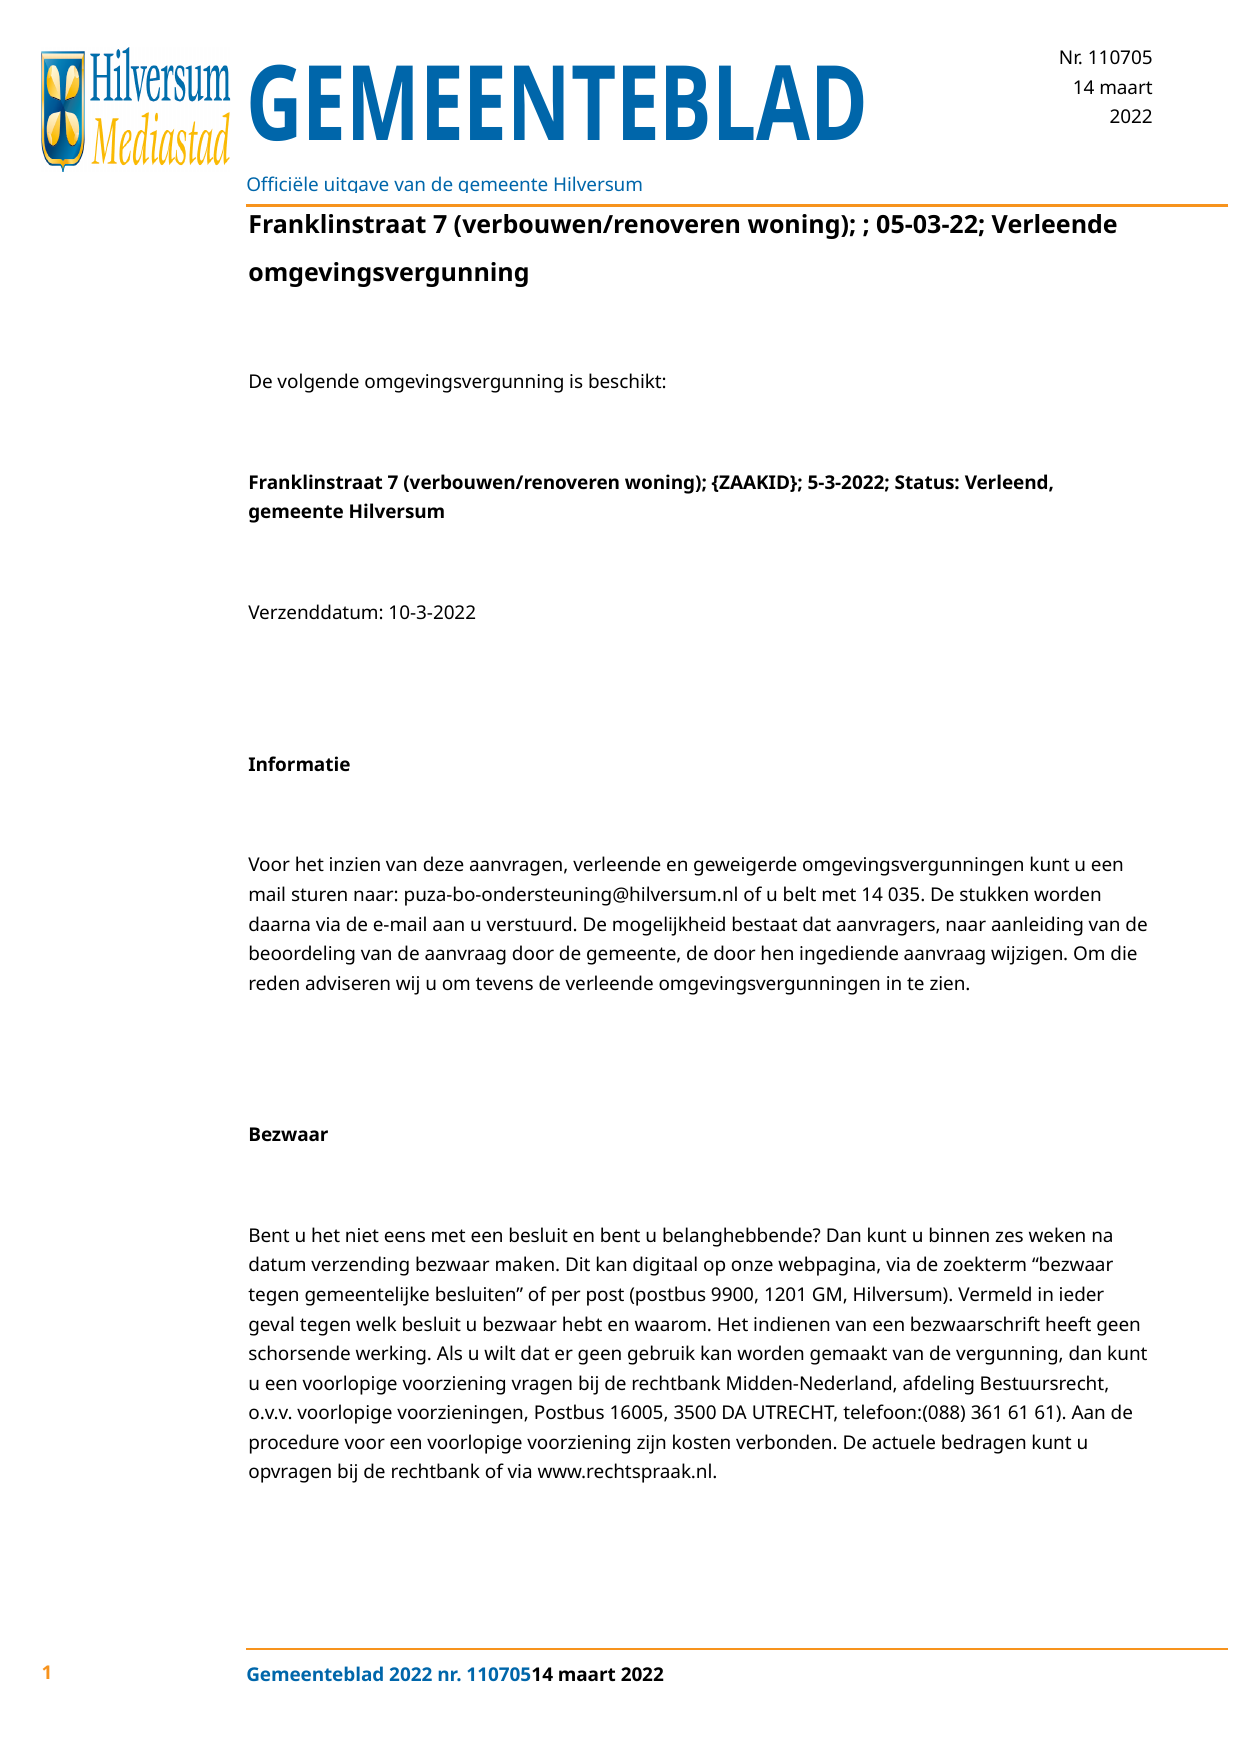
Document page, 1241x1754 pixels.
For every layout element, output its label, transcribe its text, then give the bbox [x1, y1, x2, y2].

text Franklinstraat 7 (verbouwen/renoveren woning); ; 05-03-22; Verleende omgevingsvergunning [248, 207, 1152, 288]
text Bezwaar [248, 1121, 1152, 1147]
text Informatie [248, 751, 1152, 777]
text Franklinstraat 7 (verbouwen/renoveren woning); {ZAAKID}; 5-3-2022; Status: Verleend, gemeente Hilversum [248, 469, 1152, 524]
text Verzenddatum: 10-3-2022 [248, 599, 1152, 625]
text De volgende omgevingsvergunning is beschikt: [248, 368, 1152, 394]
picture [41, 47, 231, 172]
text Voor het inzien van deze aanvragen, verleende en geweigerde omgevingsvergunningen kunt u een mail sturen naar: puza-bo-ondersteuning@hilversum.nl of u belt met 14 035. De stukken worden daarna via de e-mail aan u verstuurd. De mogelijkheid bestaat dat aanvragers, naar aanleiding van de beoordeling van de aanvraag door de gemeente, de door hen ingediende aanvraag wijzigen. Om die reden adviseren wij u om tevens de verleende omgevingsvergunningen in te zien. [248, 852, 1152, 996]
text Bent u het niet eens met een besluit en bent u belanghebbende? Dan kunt u binnen zes weken na datum verzending bezwaar maken. Dit kan digitaal op onze webpagina, via de zoekterm “bezwaar tegen gemeentelijke besluiten” of per post (postbus 9900, 1201 GM, Hilversum). Vermeld in ieder geval tegen welk besluit u bezwaar hebt en waarom. Het indienen van een bezwaarschrift heeft geen schorsende werking. Als u wilt dat er geen gebruik kan worden gemaakt van de vergunning, dan kunt u een voorlopige voorziening vragen bij de rechtbank Midden-Nederland, afdeling Bestuursrecht, o.v.v. voorlopige voorzieningen, Postbus 16005, 3500 DA UTRECHT, telefoon:(088) 361 61 61). Aan de procedure voor een voorlopige voorziening zijn kosten verbonden. De actuele bedragen kunt u opvragen bij de rechtbank of via www.rechtspraak.nl. [248, 1222, 1152, 1484]
